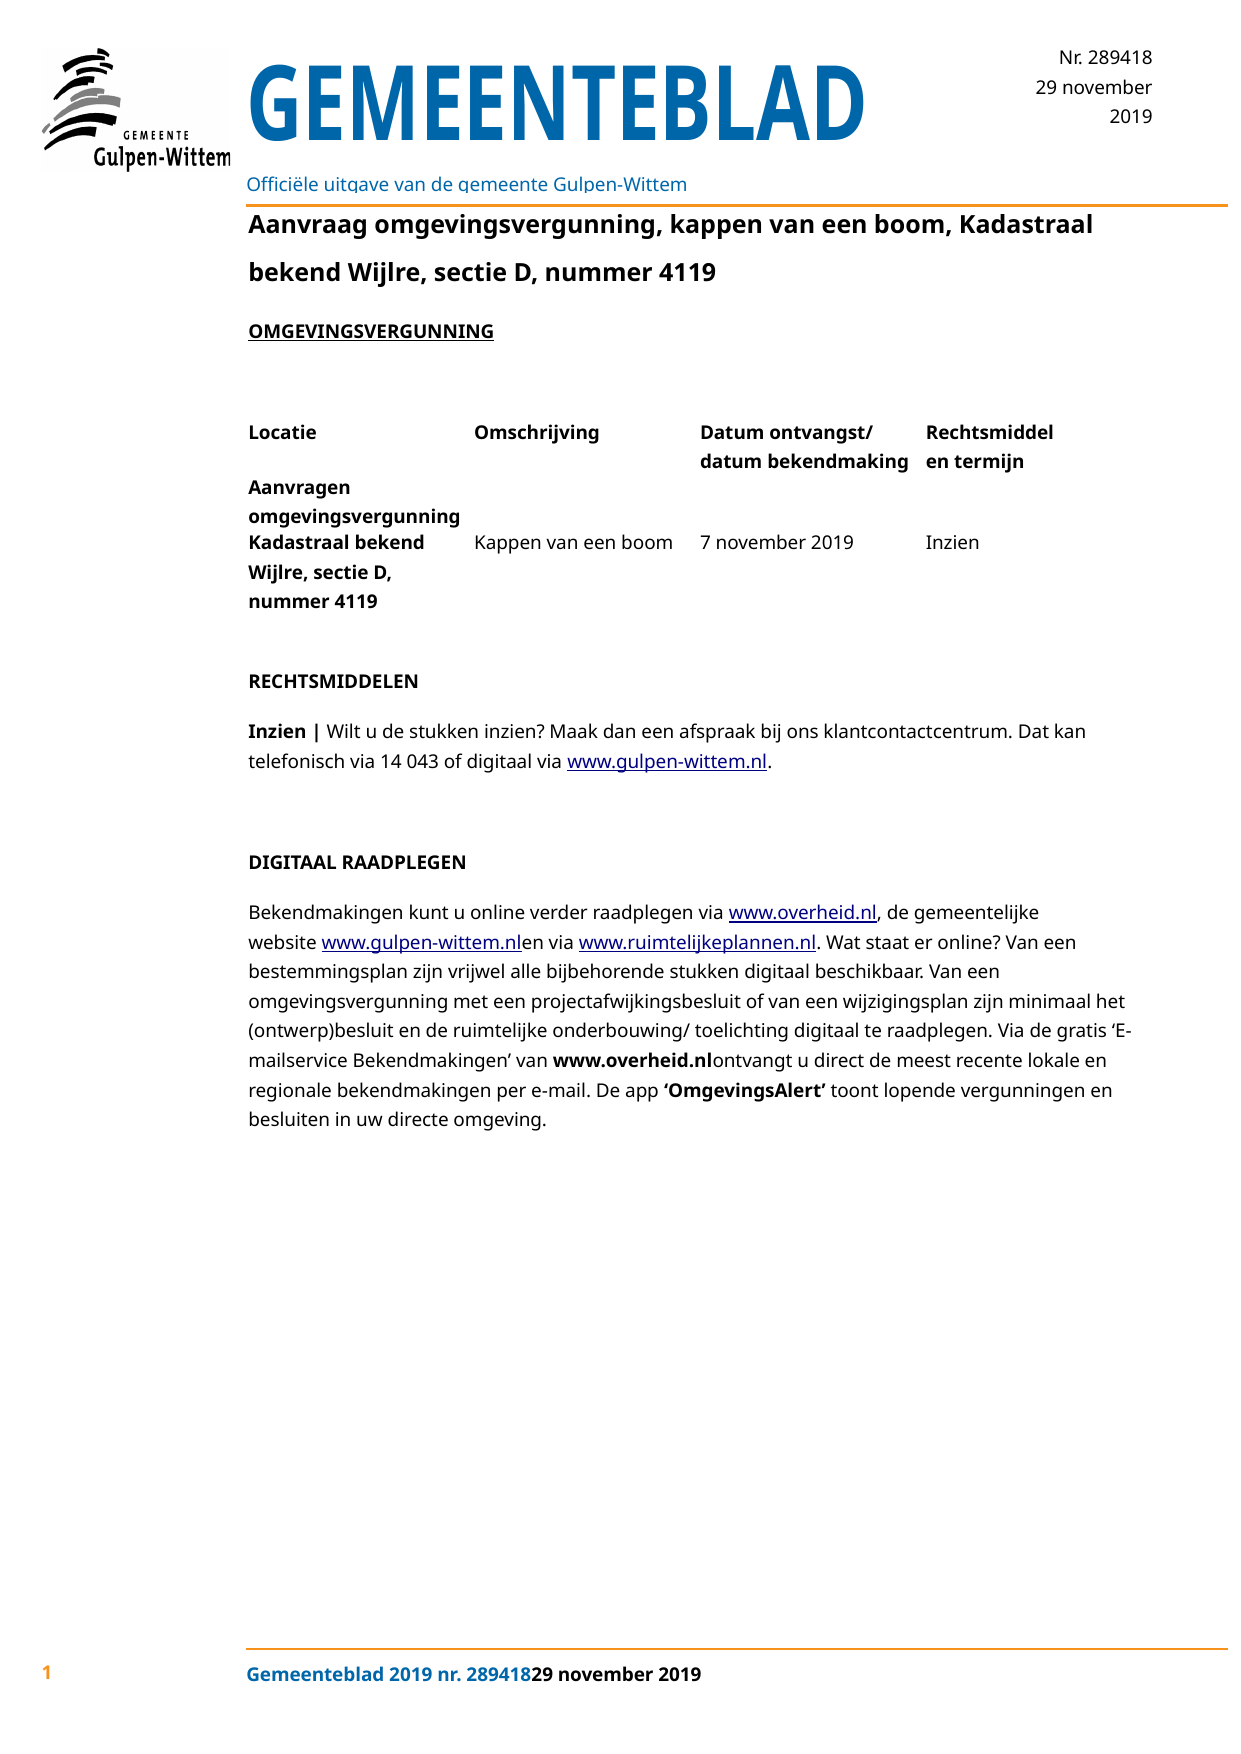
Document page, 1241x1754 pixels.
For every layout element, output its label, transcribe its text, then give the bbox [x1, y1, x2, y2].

table_header Datum ontvangst/ datum bekendmaking [700, 419, 926, 474]
text Bekendmakingen kunt u online verder raadplegen via www.overheid.nl, de gemeentelijke website www.gulpen-wittem.nlen via www.ruimtelijkeplannen.nl. Wat staat er online? Van een bestemmingsplan zijn vrijwel alle bijbehorende stukken digitaal beschikbaar. Van een omgevingsvergunning met een projectafwijkingsbesluit of van een wijzigingsplan zijn minimaal het (ontwerp)besluit en de ruimtelijke onderbouwing/ toelichting digitaal te raadplegen. Via de gratis ‘E-mailservice Bekendmakingen’ van www.overheid.nlontvangt u direct de meest recente lokale en regionale bekendmakingen per e-mail. De app ‘OmgevingsAlert’ toont lopende vergunningen en besluiten in uw directe omgeving. [248, 899, 1152, 1132]
table_cell [926, 474, 1152, 529]
table_cell Aanvragen omgevingsvergunning [248, 474, 474, 529]
table_cell [700, 474, 926, 529]
text RECHTSMIDDELEN [248, 668, 1152, 694]
text OMGEVINGSVERGUNNING [248, 318, 1152, 344]
text Aanvraag omgevingsvergunning, kappen van een boom, Kadastraal bekend Wijlre, sectie D, nummer 4119 [248, 207, 1152, 288]
table_header Omschrijving [474, 419, 700, 474]
table_cell Inzien [926, 530, 1152, 614]
table_cell Kappen van een boom [474, 530, 700, 614]
text DIGITAAL RAADPLEGEN [248, 849, 1152, 874]
table_cell [474, 474, 700, 529]
text Inzien | Wilt u de stukken inzien? Maak dan een afspraak bij ons klantcontactcentrum. Dat kan telefonisch via 14 043 of digitaal via www.gulpen-wittem.nl. [248, 718, 1152, 774]
table_cell Kadastraal bekend Wijlre, sectie D, nummer 4119 [248, 530, 474, 614]
table_cell 7 november 2019 [700, 530, 926, 614]
picture [41, 47, 231, 172]
table_header Locatie [248, 419, 474, 474]
table_header Rechtsmiddel en termijn [926, 419, 1152, 474]
